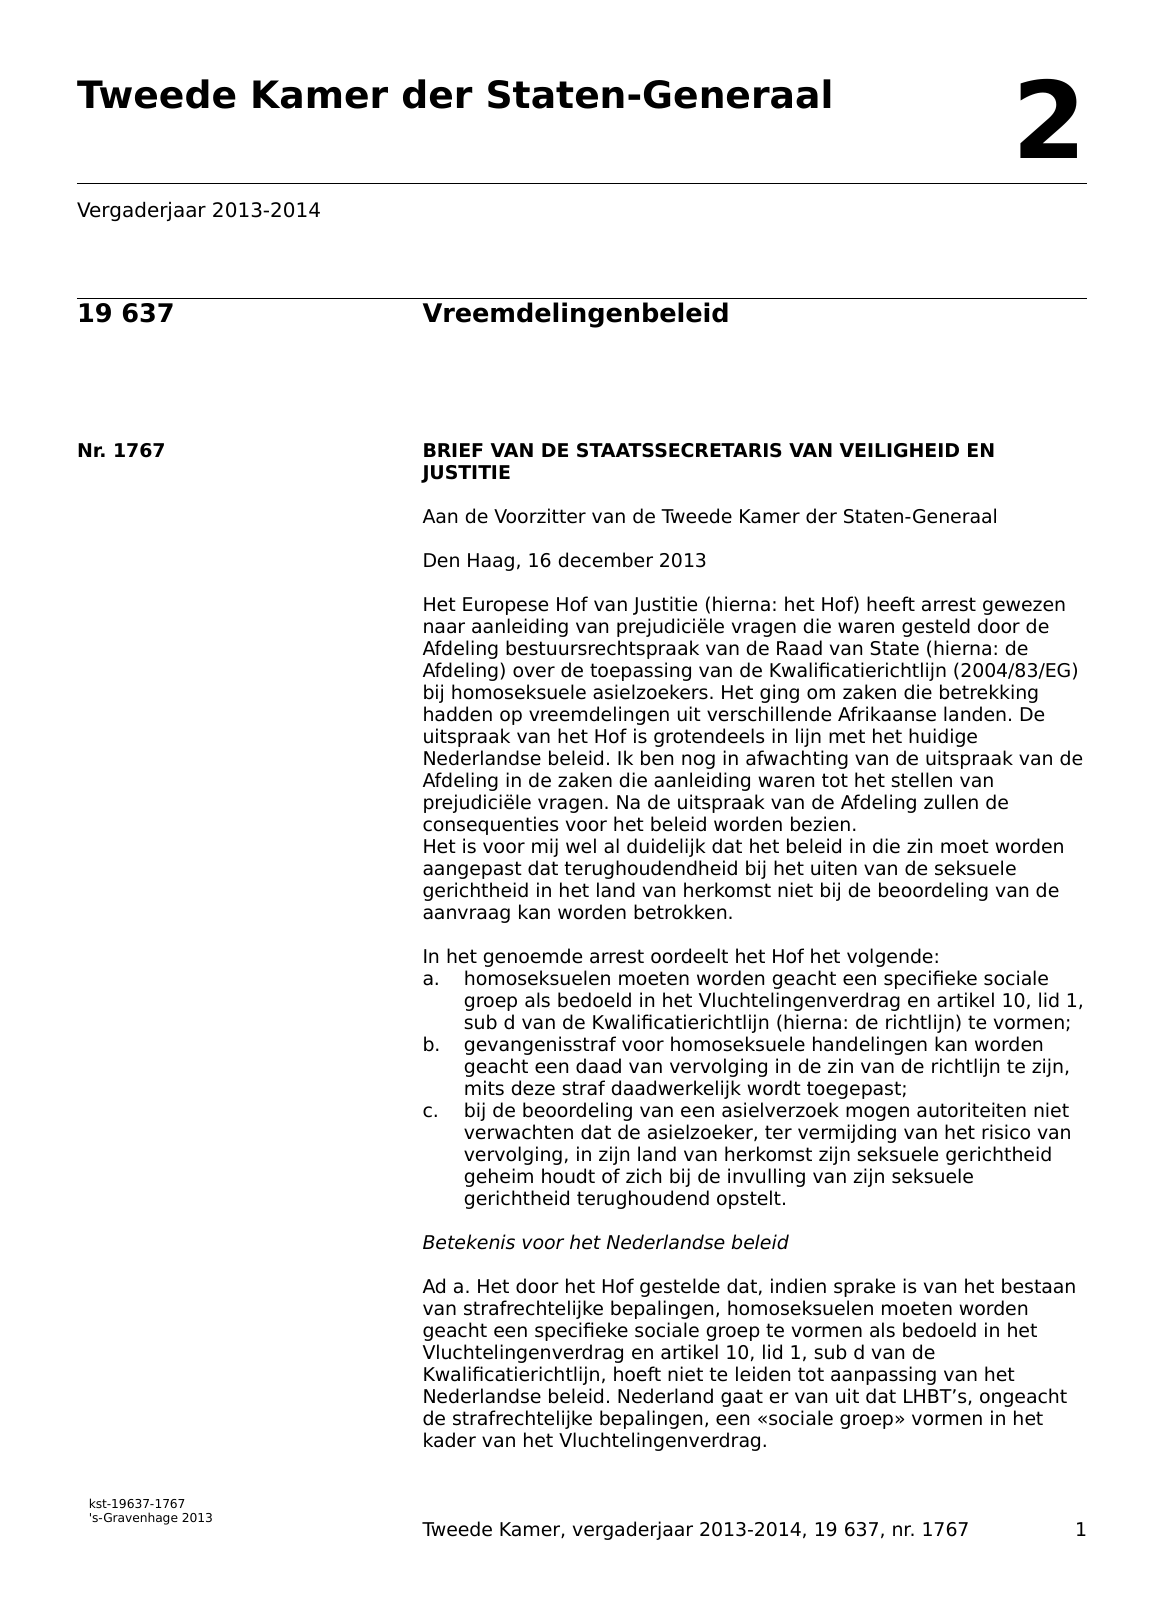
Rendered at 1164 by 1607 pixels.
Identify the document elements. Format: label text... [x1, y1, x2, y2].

table_header Tweede Kamer der Staten-Generaal [77, 59, 886, 183]
text a. homoseksuelen moeten worden geacht een specifieke sociale groep als bedoeld in het Vluchtelingenverdrag en artikel 10, lid 1, sub d van de Kwalificatierichtlijn (hierna: de richtlijn) te vormen; [422, 968, 1087, 1034]
text kst-19637-1767 [88, 1497, 323, 1511]
text b. gevangenisstraf voor homoseksuele handelingen kan worden geacht een daad van vervolging in de zin van de richtlijn te zijn, mits deze straf daadwerkelijk wordt toegepast; [422, 1034, 1087, 1100]
text Aan de Voorzitter van de Tweede Kamer der Staten-Generaal [422, 506, 1087, 528]
subtitle Betekenis voor het Nederlandse beleid [422, 1232, 1087, 1254]
text Het Europese Hof van Justitie (hierna: het Hof) heeft arrest gewezen naar aanleiding van prejudiciële vragen die waren gesteld door de Afdeling bestuursrechtspraak van de Raad van State (hierna: de Afdeling) over de toepassing van de Kwalificatierichtlijn (2004/83/EG) bij homoseksuele asielzoekers. Het ging om zaken die betrekking hadden op vreemdelingen uit verschillende Afrikaanse landen. De uitspraak van het Hof is grotendeels in lijn met het huidige Nederlandse beleid. Ik ben nog in afwachting van de uitspraak van de Afdeling in de zaken die aanleiding waren tot het stellen van prejudiciële vragen. Na de uitspraak van de Afdeling zullen de consequenties voor het beleid worden bezien. [422, 594, 1087, 836]
text In het genoemde arrest oordeelt het Hof het volgende: [422, 946, 1087, 968]
table_cell Vergaderjaar 2013-2014 [77, 184, 1087, 298]
text 's-Gravenhage 2013 [88, 1511, 323, 1525]
text Ad a. Het door het Hof gestelde dat, indien sprake is van het bestaan van strafrechtelijke bepalingen, homoseksuelen moeten worden geacht een specifieke sociale groep te vormen als bedoeld in het Vluchtelingenverdrag en artikel 10, lid 1, sub d van de Kwalificatierichtlijn, hoeft niet te leiden tot aanpassing van het Nederlandse beleid. Nederland gaat er van uit dat LHBT’s, ongeacht de strafrechtelijke bepalingen, een «sociale groep» vormen in het kader van het Vluchtelingenverdrag. [422, 1276, 1087, 1452]
subtitle Nr. 1767 BRIEF VAN DE STAATSSECRETARIS VAN VEILIGHEID EN JUSTITIE [77, 440, 1087, 484]
text Het is voor mij wel al duidelijk dat het beleid in die zin moet worden aangepast dat terughoudendheid bij het uiten van de seksuele gerichtheid in het land van herkomst niet bij de beoordeling van de aanvraag kan worden betrokken. [422, 836, 1087, 924]
text c. bij de beoordeling van een asielverzoek mogen autoriteiten niet verwachten dat de asielzoeker, ter vermijding van het risico van vervolging, in zijn land van herkomst zijn seksuele gerichtheid geheim houdt of zich bij de invulling van zijn seksuele gerichtheid terughoudend opstelt. [422, 1100, 1087, 1210]
subtitle 19 637 Vreemdelingenbeleid [77, 299, 1087, 329]
text Den Haag, 16 december 2013 [422, 550, 1087, 572]
table_header 2 [886, 59, 1087, 183]
